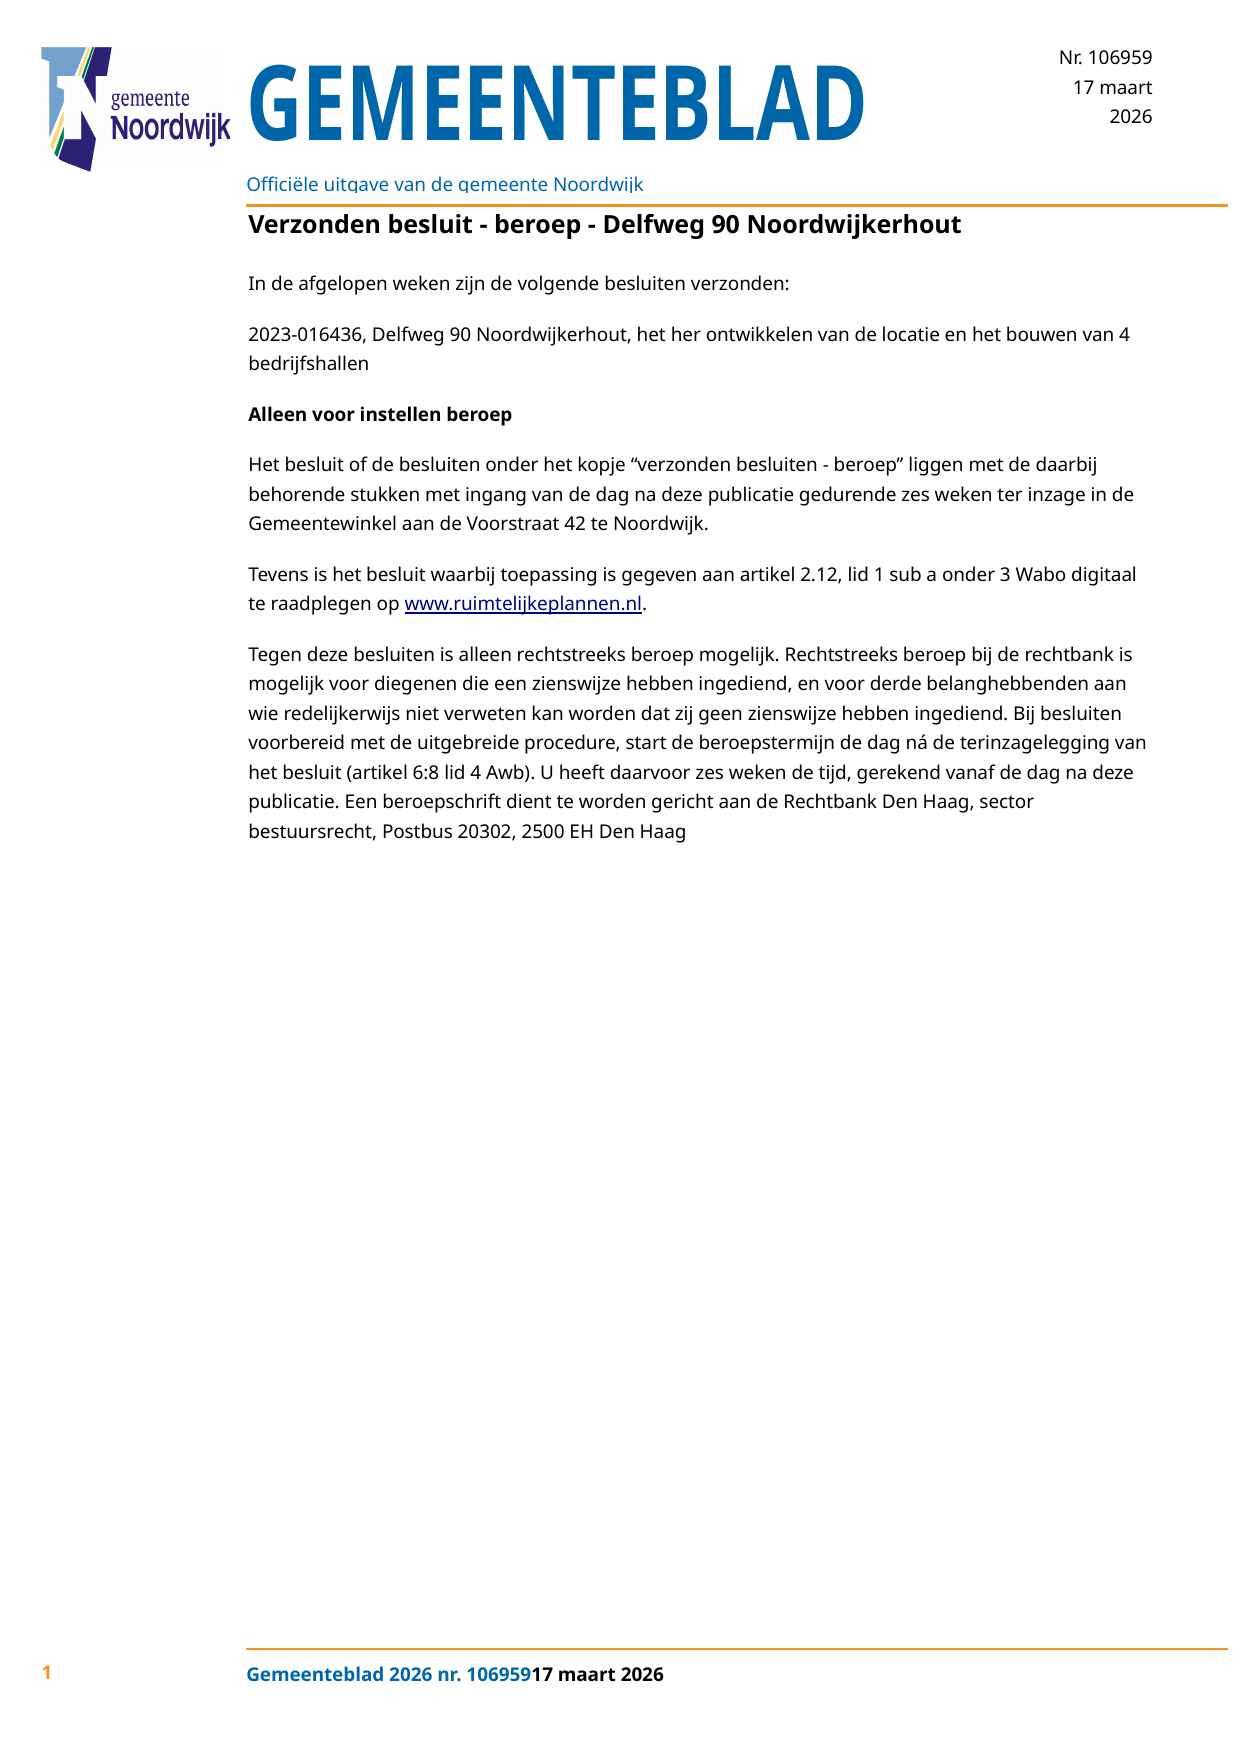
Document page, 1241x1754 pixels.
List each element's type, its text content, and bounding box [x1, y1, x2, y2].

text Het besluit of de besluiten onder het kopje “verzonden besluiten - beroep” liggen met de daarbij behorende stukken met ingang van de dag na deze publicatie gedurende zes weken ter inzage in de Gemeentewinkel aan de Voorstraat 42 te Noordwijk. [248, 451, 1152, 536]
text Verzonden besluit - beroep - Delfweg 90 Noordwijkerhout [248, 207, 1152, 241]
text 2023-016436, Delfweg 90 Noordwijkerhout, het her ontwikkelen van de locatie en het bouwen van 4 bedrijfshallen [248, 321, 1152, 376]
text Tegen deze besluiten is alleen rechtstreeks beroep mogelijk. Rechtstreeks beroep bij de rechtbank is mogelijk voor diegenen die een zienswijze hebben ingediend, en voor derde belanghebbenden aan wie redelijkerwijs niet verweten kan worden dat zij geen zienswijze hebben ingediend. Bij besluiten voorbereid met de uitgebreide procedure, start de beroepstermijn de dag ná de terinzagelegging van het besluit (artikel 6:8 lid 4 Awb). U heeft daarvoor zes weken de tijd, gerekend vanaf de dag na deze publicatie. Een beroepschrift dient te worden gericht aan de Rechtbank Den Haag, sector bestuursrecht, Postbus 20302, 2500 EH Den Haag [248, 641, 1152, 844]
text Tevens is het besluit waarbij toepassing is gegeven aan artikel 2.12, lid 1 sub a onder 3 Wabo digitaal te raadplegen op www.ruimtelijkeplannen.nl. [248, 561, 1152, 616]
text In de afgelopen weken zijn de volgende besluiten verzonden: [248, 270, 1152, 296]
picture [41, 47, 231, 172]
text Alleen voor instellen beroep [248, 401, 1152, 426]
